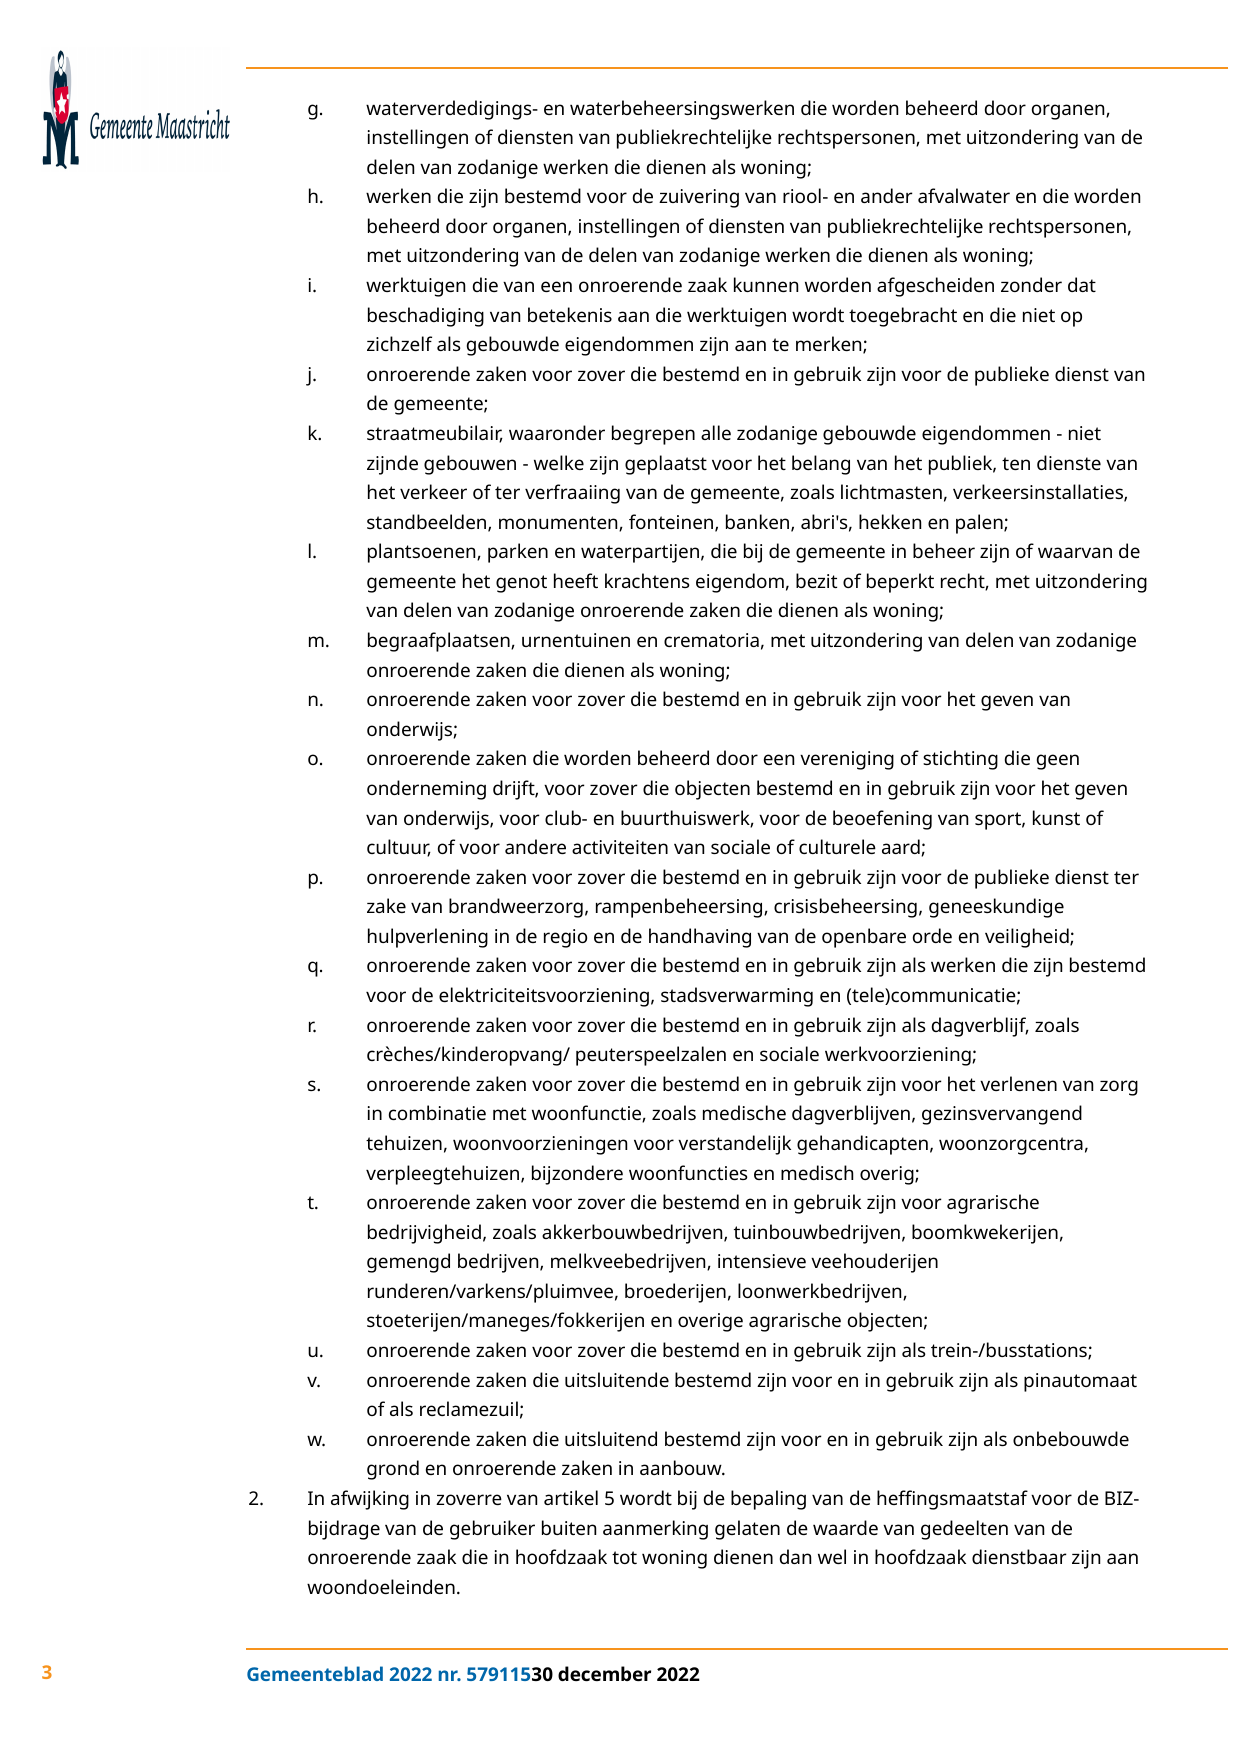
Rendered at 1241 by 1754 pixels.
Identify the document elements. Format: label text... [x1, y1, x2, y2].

list onroerende zaken voor zover die bestemd en in gebruik zijn voor het verlenen van zorg in combinatie met woonfunctie, zoals medische dagverblijven, gezinsvervangend tehuizen, woonvoorzieningen voor verstandelijk gehandicapten, woonzorgcentra, verpleegtehuizen, bijzondere woonfuncties en medisch overig; [307, 1071, 1152, 1186]
list werken die zijn bestemd voor de zuivering van riool- en ander afvalwater en die worden beheerd door organen, instellingen of diensten van publiekrechtelijke rechtspersonen, met uitzondering van de delen van zodanige werken die dienen als woning; [307, 183, 1152, 268]
list onroerende zaken die uitsluitend bestemd zijn voor en in gebruik zijn als onbebouwde grond en onroerende zaken in aanbouw. [307, 1426, 1152, 1481]
list plantsoenen, parken en waterpartijen, die bij de gemeente in beheer zijn of waarvan de gemeente het genot heeft krachtens eigendom, bezit of beperkt recht, met uitzondering van delen van zodanige onroerende zaken die dienen als woning; [307, 538, 1152, 623]
list onroerende zaken voor zover die bestemd en in gebruik zijn als trein-/busstations; [307, 1337, 1152, 1363]
list In afwijking in zoverre van artikel 5 wordt bij de bepaling van de heffingsmaatstaf voor de BIZ-bijdrage van de gebruiker buiten aanmerking gelaten de waarde van gedeelten van de onroerende zaak die in hoofdzaak tot woning dienen dan wel in hoofdzaak dienstbaar zijn aan woondoeleinden. [248, 1485, 1152, 1600]
list onroerende zaken die uitsluitende bestemd zijn voor en in gebruik zijn als pinautomaat of als reclamezuil; [307, 1367, 1152, 1422]
list onroerende zaken voor zover die bestemd en in gebruik zijn voor de publieke dienst van de gemeente; [307, 361, 1152, 416]
list onroerende zaken voor zover die bestemd en in gebruik zijn voor agrarische bedrijvigheid, zoals akkerbouwbedrijven, tuinbouwbedrijven, boomkwekerijen, gemengd bedrijven, melkveebedrijven, intensieve veehouderijen runderen/varkens/pluimvee, broederijen, loonwerkbedrijven, stoeterijen/maneges/fokkerijen en overige agrarische objecten; [307, 1189, 1152, 1333]
list onroerende zaken voor zover die bestemd en in gebruik zijn als dagverblijf, zoals crèches/kinderopvang/ peuterspeelzalen en sociale werkvoorziening; [307, 1012, 1152, 1067]
list werktuigen die van een onroerende zaak kunnen worden afgescheiden zonder dat beschadiging van betekenis aan die werktuigen wordt toegebracht en die niet op zichzelf als gebouwde eigendommen zijn aan te merken; [307, 272, 1152, 357]
list begraafplaatsen, urnentuinen en crematoria, met uitzondering van delen van zodanige onroerende zaken die dienen als woning; [307, 627, 1152, 683]
list straatmeubilair, waaronder begrepen alle zodanige gebouwde eigendommen - niet zijnde gebouwen - welke zijn geplaatst voor het belang van het publiek, ten dienste van het verkeer of ter verfraaiing van de gemeente, zoals lichtmasten, verkeersinstallaties, standbeelden, monumenten, fonteinen, banken, abri's, hekken en palen; [307, 420, 1152, 535]
picture [41, 47, 231, 172]
list onroerende zaken die worden beheerd door een vereniging of stichting die geen onderneming drijft, voor zover die objecten bestemd en in gebruik zijn voor het geven van onderwijs, voor club- en buurthuiswerk, voor de beoefening van sport, kunst of cultuur, of voor andere activiteiten van sociale of culturele aard; [307, 746, 1152, 860]
list waterverdedigings- en waterbeheersingswerken die worden beheerd door organen, instellingen of diensten van publiekrechtelijke rechtspersonen, met uitzondering van de delen van zodanige werken die dienen als woning; [307, 95, 1152, 180]
list onroerende zaken voor zover die bestemd en in gebruik zijn voor het geven van onderwijs; [307, 686, 1152, 742]
list onroerende zaken voor zover die bestemd en in gebruik zijn als werken die zijn bestemd voor de elektriciteitsvoorziening, stadsverwarming en (tele)communicatie; [307, 953, 1152, 1008]
list onroerende zaken voor zover die bestemd en in gebruik zijn voor de publieke dienst ter zake van brandweerzorg, rampenbeheersing, crisisbeheersing, geneeskundige hulpverlening in de regio en de handhaving van de openbare orde en veiligheid; [307, 864, 1152, 949]
